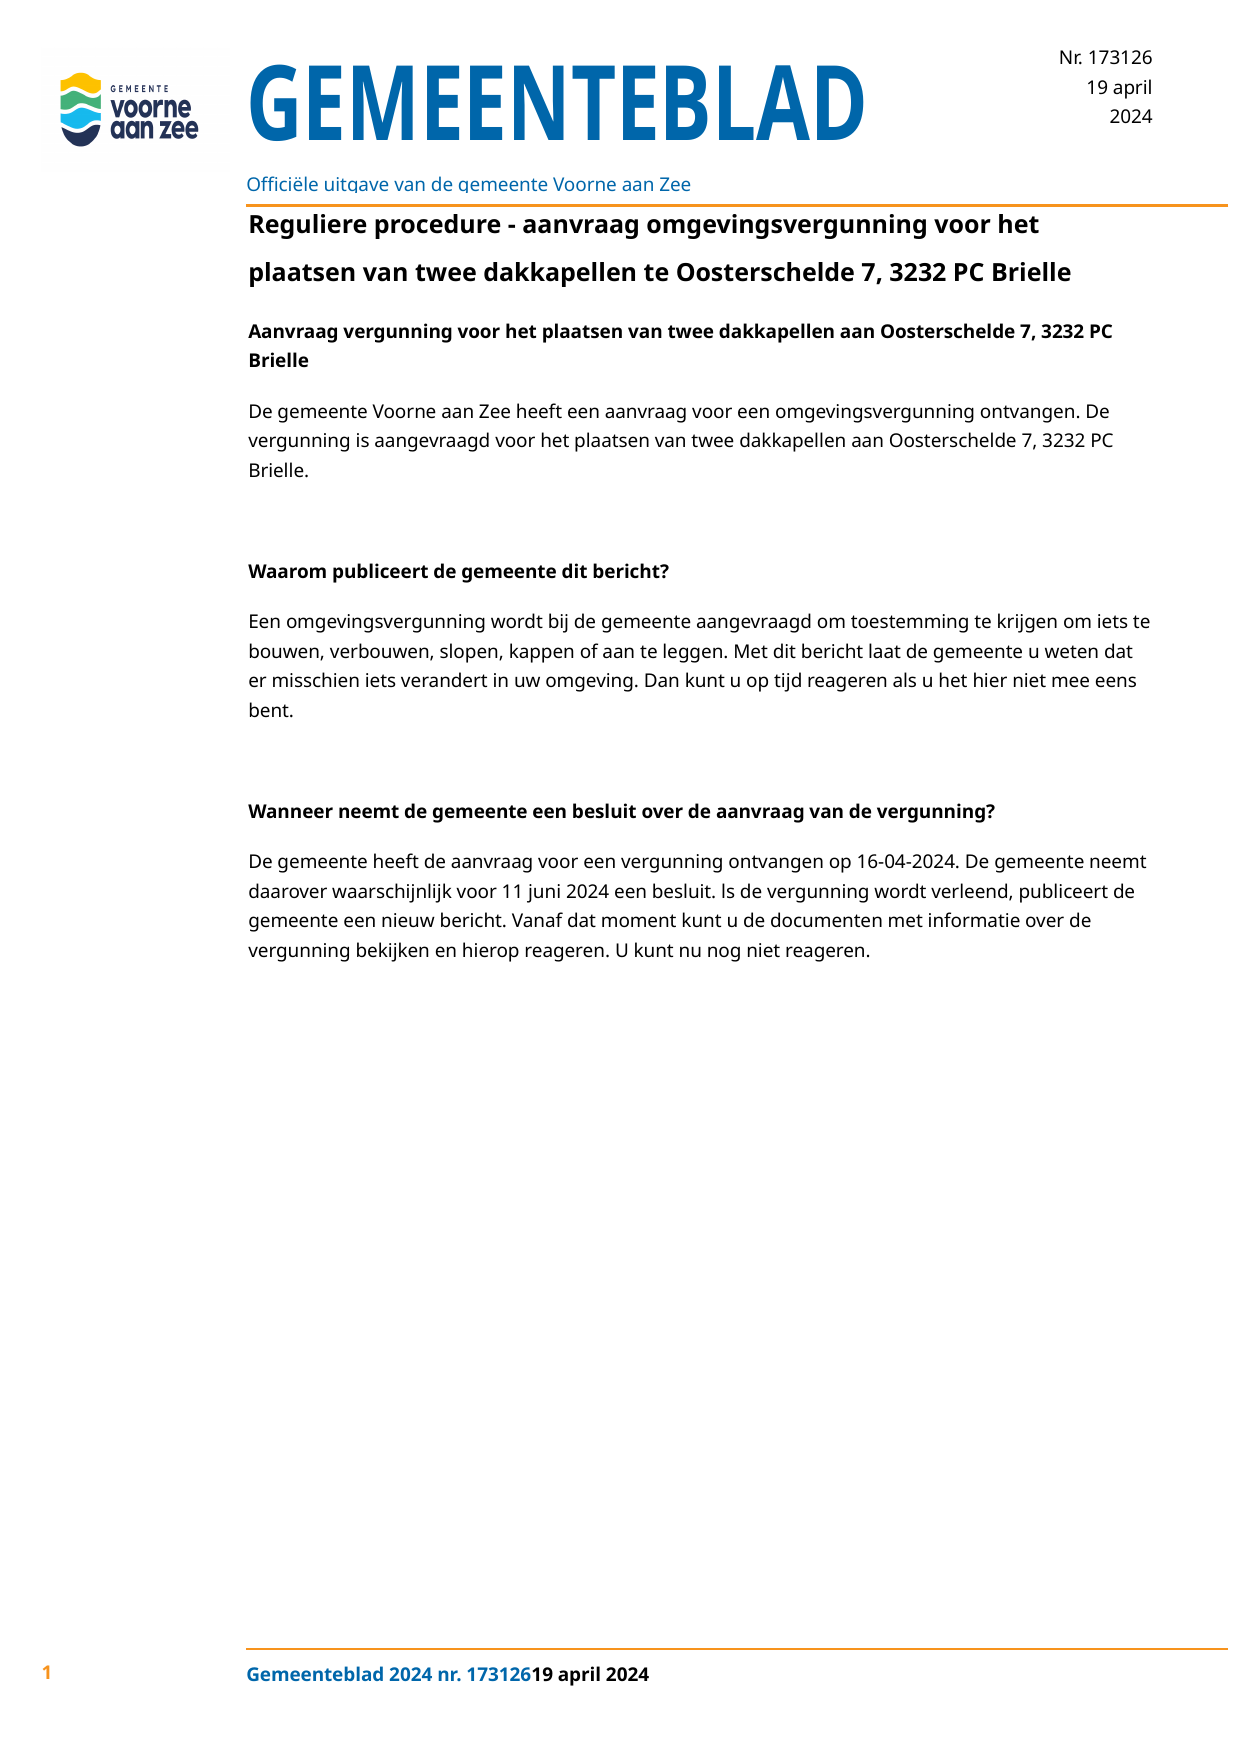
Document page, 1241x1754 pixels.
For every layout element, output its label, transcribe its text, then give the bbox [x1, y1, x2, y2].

text Aanvraag vergunning voor het plaatsen van twee dakkapellen aan Oosterschelde 7, 3232 PC Brielle [248, 318, 1152, 373]
text Waarom publiceert de gemeente dit bericht? [248, 558, 1152, 584]
text De gemeente heeft de aanvraag voor een vergunning ontvangen op 16-04-2024. De gemeente neemt daarover waarschijnlijk voor 11 juni 2024 een besluit. ls de vergunning wordt verleend, publiceert de gemeente een nieuw bericht. Vanaf dat moment kunt u de documenten met informatie over de vergunning bekijken en hierop reageren. U kunt nu nog niet reageren. [248, 848, 1152, 963]
text De gemeente Voorne aan Zee heeft een aanvraag voor een omgevingsvergunning ontvangen. De vergunning is aangevraagd voor het plaatsen van twee dakkapellen aan Oosterschelde 7, 3232 PC Brielle. [248, 398, 1152, 483]
text Reguliere procedure - aanvraag omgevingsvergunning voor het plaatsen van twee dakkapellen te Oosterschelde 7, 3232 PC Brielle [248, 207, 1152, 288]
text Wanneer neemt de gemeente een besluit over de aanvraag van de vergunning? [248, 798, 1152, 824]
text Een omgevingsvergunning wordt bij de gemeente aangevraagd om toestemming te krijgen om iets te bouwen, verbouwen, slopen, kappen of aan te leggen. Met dit bericht laat de gemeente u weten dat er misschien iets verandert in uw omgeving. Dan kunt u op tijd reageren als u het hier niet mee eens bent. [248, 608, 1152, 723]
picture [41, 47, 231, 172]
